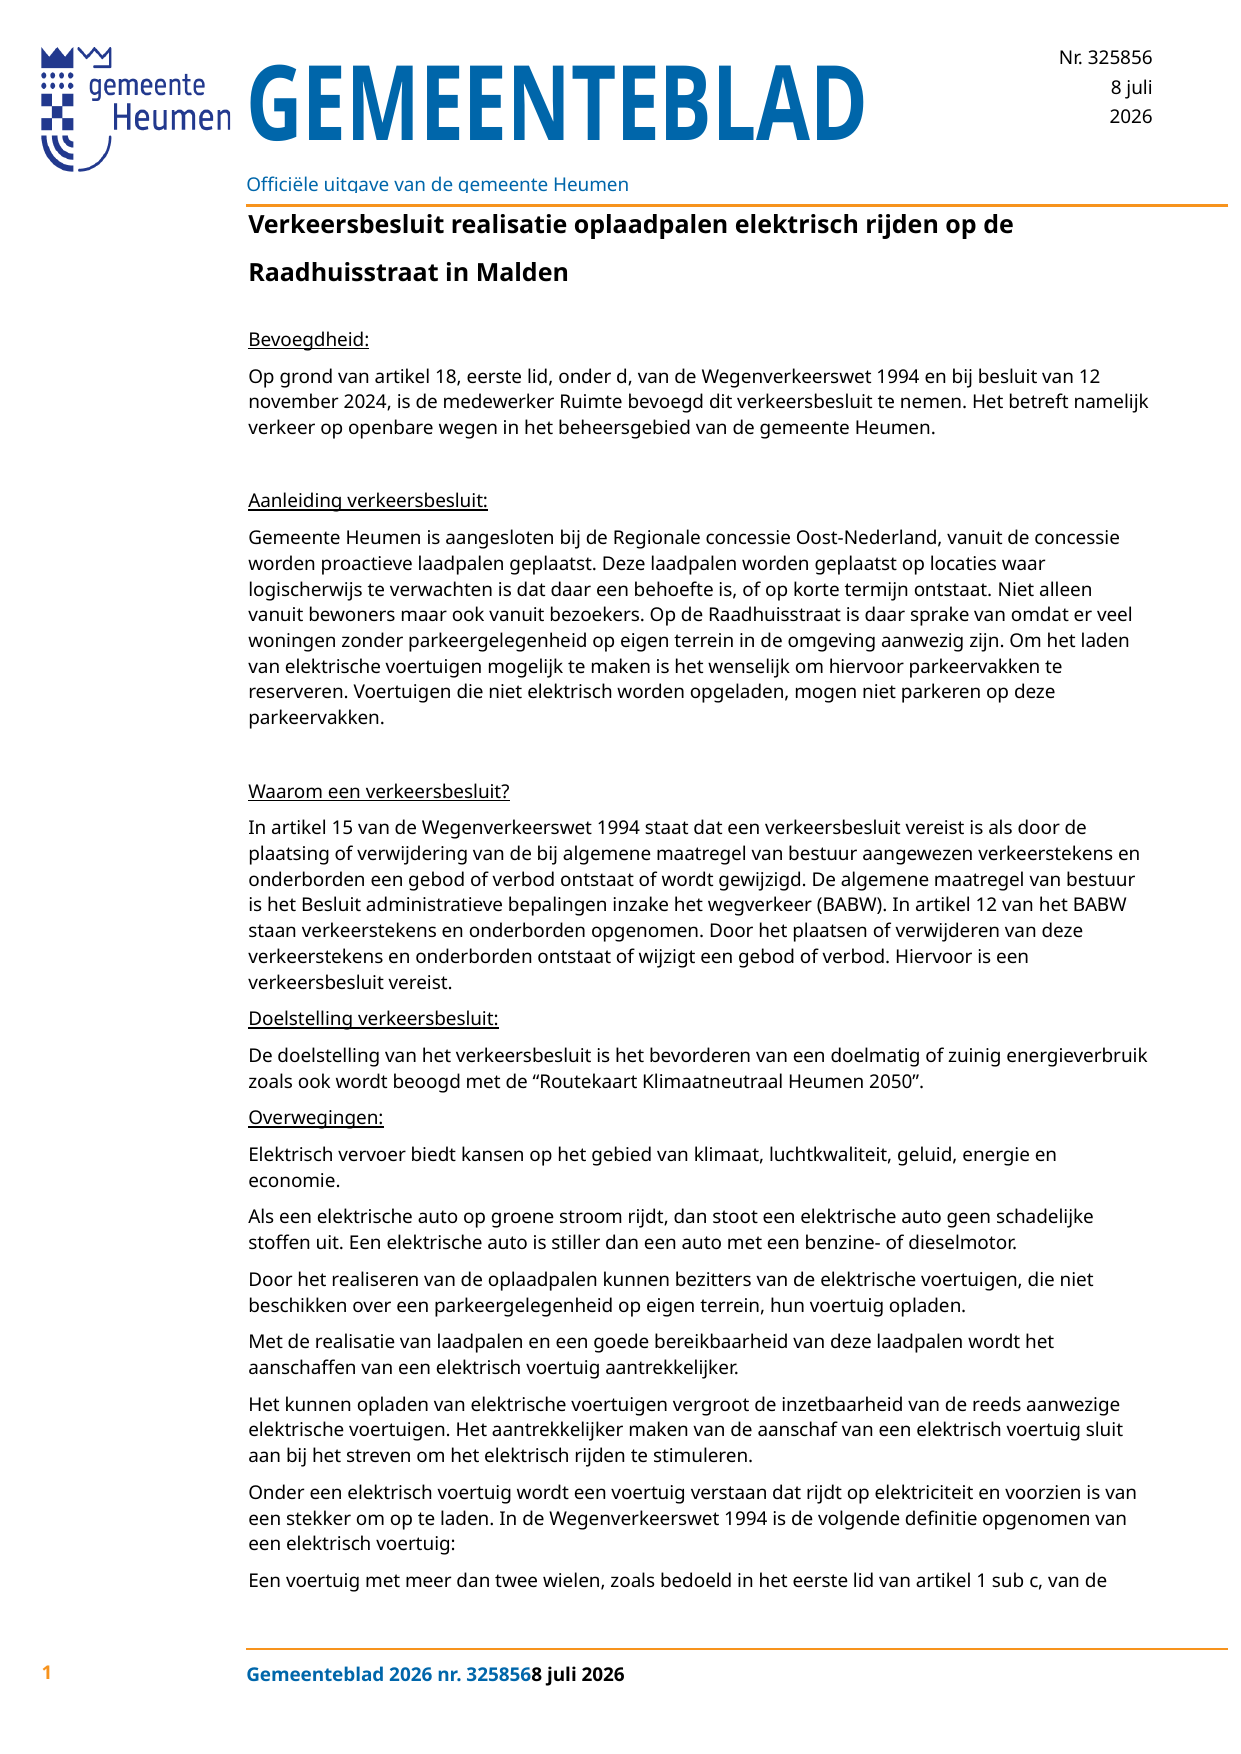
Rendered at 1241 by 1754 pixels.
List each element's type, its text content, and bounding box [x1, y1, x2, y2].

text Een voertuig met meer dan twee wielen, zoals bedoeld in het eerste lid van artikel 1 sub c, van de [248, 1567, 1152, 1593]
text Met de realisatie van laadpalen en een goede bereikbaarheid van deze laadpalen wordt het aanschaffen van een elektrisch voertuig aantrekkelijker. [248, 1328, 1152, 1380]
text Onder een elektrisch voertuig wordt een voertuig verstaan dat rijdt op elektriciteit en voorzien is van een stekker om op te laden. In de Wegenverkeerswet 1994 is de volgende definitie opgenomen van een elektrisch voertuig: [248, 1479, 1152, 1556]
text Elektrisch vervoer biedt kansen op het gebied van klimaat, luchtkwaliteit, geluid, energie en economie. [248, 1141, 1152, 1193]
text In artikel 15 van de Wegenverkeerswet 1994 staat dat een verkeersbesluit vereist is als door de plaatsing of verwijdering van de bij algemene maatregel van bestuur aangewezen verkeerstekens en onderborden een gebod of verbod ontstaat of wordt gewijzigd. De algemene maatregel van bestuur is het Besluit administratieve bepalingen inzake het wegverkeer (BABW). In artikel 12 van het BABW staan verkeerstekens en onderborden opgenomen. Door het plaatsen of verwijderen van deze verkeerstekens en onderborden ontstaat of wijzigt een gebod of verbod. Hiervoor is een verkeersbesluit vereist. [248, 814, 1152, 994]
text Als een elektrische auto op groene stroom rijdt, dan stoot een elektrische auto geen schadelijke stoffen uit. Een elektrische auto is stiller dan een auto met een benzine- of dieselmotor. [248, 1204, 1152, 1255]
text Het kunnen opladen van elektrische voertuigen vergroot de inzetbaarheid van de reeds aanwezige elektrische voertuigen. Het aantrekkelijker maken van de aanschaf van een elektrisch voertuig sluit aan bij het streven om het elektrisch rijden te stimuleren. [248, 1391, 1152, 1468]
text Aanleiding verkeersbesluit: [248, 488, 1152, 513]
text Bevoegdheid: [248, 326, 1152, 352]
text De doelstelling van het verkeersbesluit is het bevorderen van een doelmatig of zuinig energieverbruik zoals ook wordt beoogd met de “Routekaart Klimaatneutraal Heumen 2050”. [248, 1042, 1152, 1094]
text Doelstelling verkeersbesluit: [248, 1006, 1152, 1031]
picture [41, 47, 231, 172]
text Overwegingen: [248, 1104, 1152, 1130]
text Gemeente Heumen is aangesloten bij de Regionale concessie Oost-Nederland, vanuit de concessie worden proactieve laadpalen geplaatst. Deze laadpalen worden geplaatst op locaties waar logischerwijs te verwachten is dat daar een behoefte is, of op korte termijn ontstaat. Niet alleen vanuit bewoners maar ook vanuit bezoekers. Op de Raadhuisstraat is daar sprake van omdat er veel woningen zonder parkeergelegenheid op eigen terrein in de omgeving aanwezig zijn. Om het laden van elektrische voertuigen mogelijk te maken is het wenselijk om hiervoor parkeervakken te reserveren. Voertuigen die niet elektrisch worden opgeladen, mogen niet parkeren op deze parkeervakken. [248, 524, 1152, 730]
text Waarom een verkeersbesluit? [248, 778, 1152, 803]
text Op grond van artikel 18, eerste lid, onder d, van de Wegenverkeerswet 1994 en bij besluit van 12 november 2024, is de medewerker Ruimte bevoegd dit verkeersbesluit te nemen. Het betreft namelijk verkeer op openbare wegen in het beheersgebied van de gemeente Heumen. [248, 363, 1152, 440]
text Verkeersbesluit realisatie oplaadpalen elektrisch rijden op de Raadhuisstraat in Malden [248, 207, 1152, 288]
text Door het realiseren van de oplaadpalen kunnen bezitters van de elektrische voertuigen, die niet beschikken over een parkeergelegenheid op eigen terrein, hun voertuig opladen. [248, 1266, 1152, 1317]
